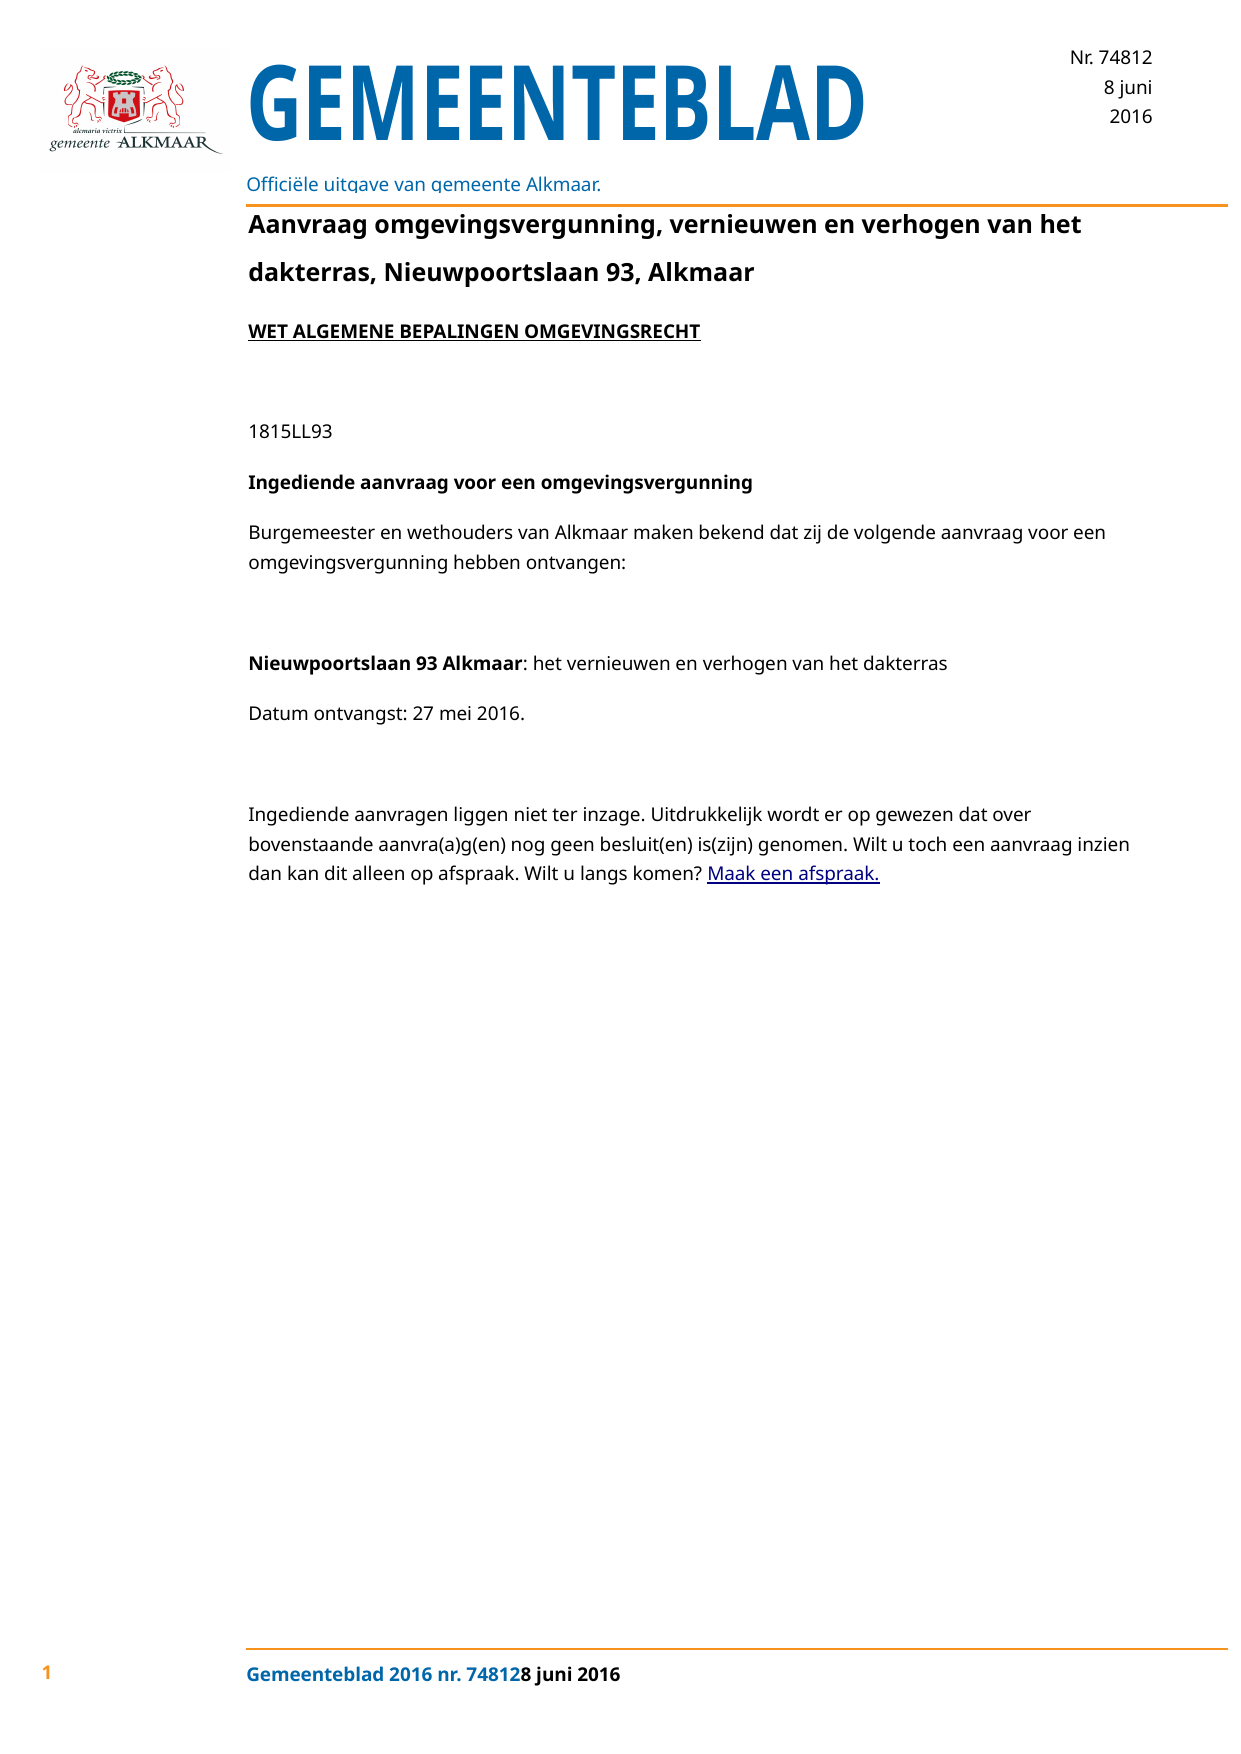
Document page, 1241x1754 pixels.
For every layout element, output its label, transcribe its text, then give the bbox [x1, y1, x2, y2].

picture [41, 47, 231, 172]
text Nieuwpoortslaan 93 Alkmaar: het vernieuwen en verhogen van het dakterras [248, 650, 1152, 676]
text Aanvraag omgevingsvergunning, vernieuwen en verhogen van het dakterras, Nieuwpoortslaan 93, Alkmaar [248, 207, 1152, 288]
text Burgemeester en wethouders van Alkmaar maken bekend dat zij de volgende aanvraag voor een omgevingsvergunning hebben ontvangen: [248, 519, 1152, 575]
text Datum ontvangst: 27 mei 2016. [248, 700, 1152, 726]
text WET ALGEMENE BEPALINGEN OMGEVINGSRECHT [248, 318, 1152, 344]
text Ingediende aanvragen liggen niet ter inzage. Uitdrukkelijk wordt er op gewezen dat over bovenstaande aanvra(a)g(en) nog geen besluit(en) is(zijn) genomen. Wilt u toch een aanvraag inzien dan kan dit alleen op afspraak. Wilt u langs komen? Maak een afspraak. [248, 801, 1152, 886]
text 1815LL93 [248, 419, 1152, 444]
text Ingediende aanvraag voor een omgevingsvergunning [248, 469, 1152, 495]
